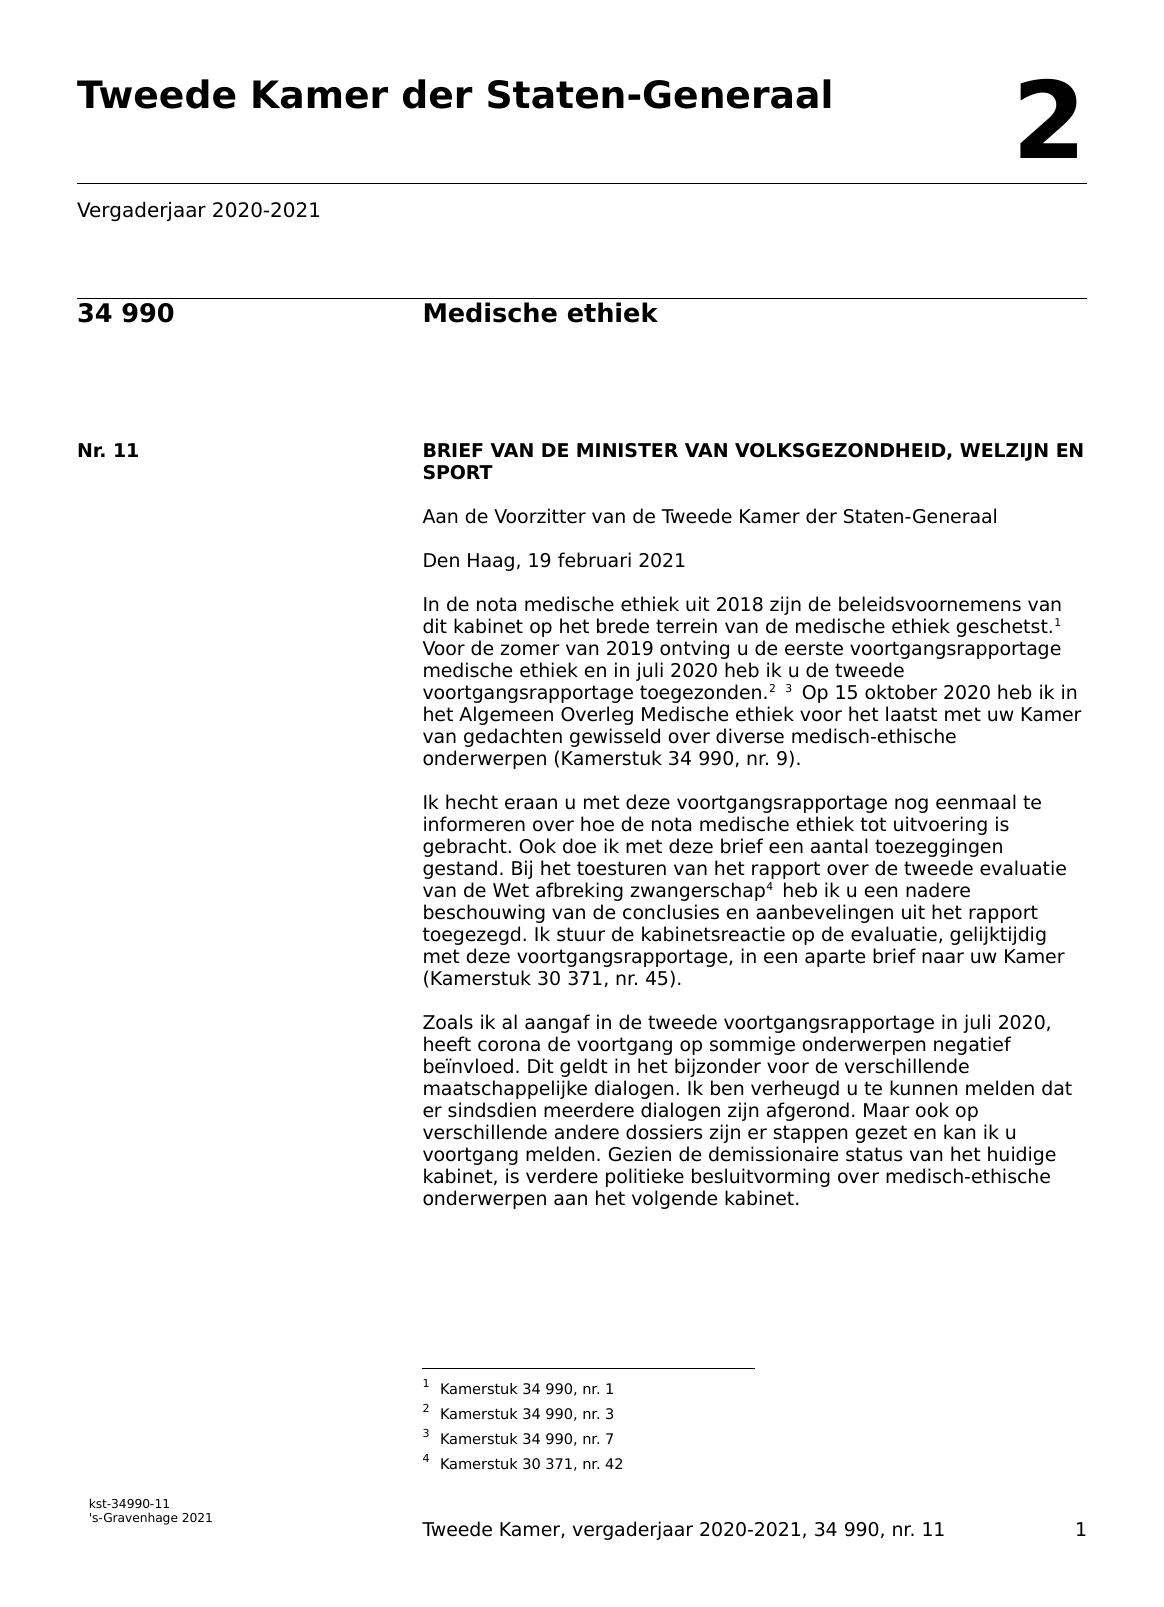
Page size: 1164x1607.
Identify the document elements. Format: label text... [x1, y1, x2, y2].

subtitle 34 990 Medische ethiek [77, 299, 1087, 329]
text Aan de Voorzitter van de Tweede Kamer der Staten-Generaal [422, 506, 1087, 528]
text Kamerstuk 34 990, nr. 1 [422, 1377, 1087, 1399]
table_header 2 [886, 59, 1087, 183]
text Kamerstuk 30 371, nr. 42 [422, 1452, 1087, 1474]
text Kamerstuk 34 990, nr. 3 [422, 1402, 1087, 1424]
subtitle Nr. 11 BRIEF VAN DE MINISTER VAN VOLKSGEZONDHEID, WELZIJN EN SPORT [77, 440, 1087, 484]
text Kamerstuk 34 990, nr. 7 [422, 1427, 1087, 1449]
table_header Tweede Kamer der Staten-Generaal [77, 59, 886, 183]
text 's-Gravenhage 2021 [88, 1511, 323, 1525]
text kst-34990-11 [88, 1497, 323, 1511]
table_cell Vergaderjaar 2020-2021 [77, 184, 1087, 298]
text Den Haag, 19 februari 2021 [422, 550, 1087, 572]
text In de nota medische ethiek uit 2018 zijn de beleidsvoornemens van dit kabinet op het brede terrein van de medische ethiek geschetst. Voor de zomer van 2019 ontving u de eerste voortgangsrapportage medische ethiek en in juli 2020 heb ik u de tweede voortgangsrapportage toegezonden. Op 15 oktober 2020 heb ik in het Algemeen Overleg Medische ethiek voor het laatst met uw Kamer van gedachten gewisseld over diverse medisch-ethische onderwerpen (Kamerstuk 34 990, nr. 9). [422, 594, 1087, 770]
text Zoals ik al aangaf in de tweede voortgangsrapportage in juli 2020, heeft corona de voortgang op sommige onderwerpen negatief beïnvloed. Dit geldt in het bijzonder voor de verschillende maatschappelijke dialogen. Ik ben verheugd u te kunnen melden dat er sindsdien meerdere dialogen zijn afgerond. Maar ook op verschillende andere dossiers zijn er stappen gezet en kan ik u voortgang melden. Gezien de demissionaire status van het huidige kabinet, is verdere politieke besluitvorming over medisch-ethische onderwerpen aan het volgende kabinet. [422, 1012, 1087, 1210]
text Ik hecht eraan u met deze voortgangsrapportage nog eenmaal te informeren over hoe de nota medische ethiek tot uitvoering is gebracht. Ook doe ik met deze brief een aantal toezeggingen gestand. Bij het toesturen van het rapport over de tweede evaluatie van de Wet afbreking zwangerschap heb ik u een nadere beschouwing van de conclusies en aanbevelingen uit het rapport toegezegd. Ik stuur de kabinetsreactie op de evaluatie, gelijktijdig met deze voortgangsrapportage, in een aparte brief naar uw Kamer (Kamerstuk 30 371, nr. 45). [422, 792, 1087, 990]
